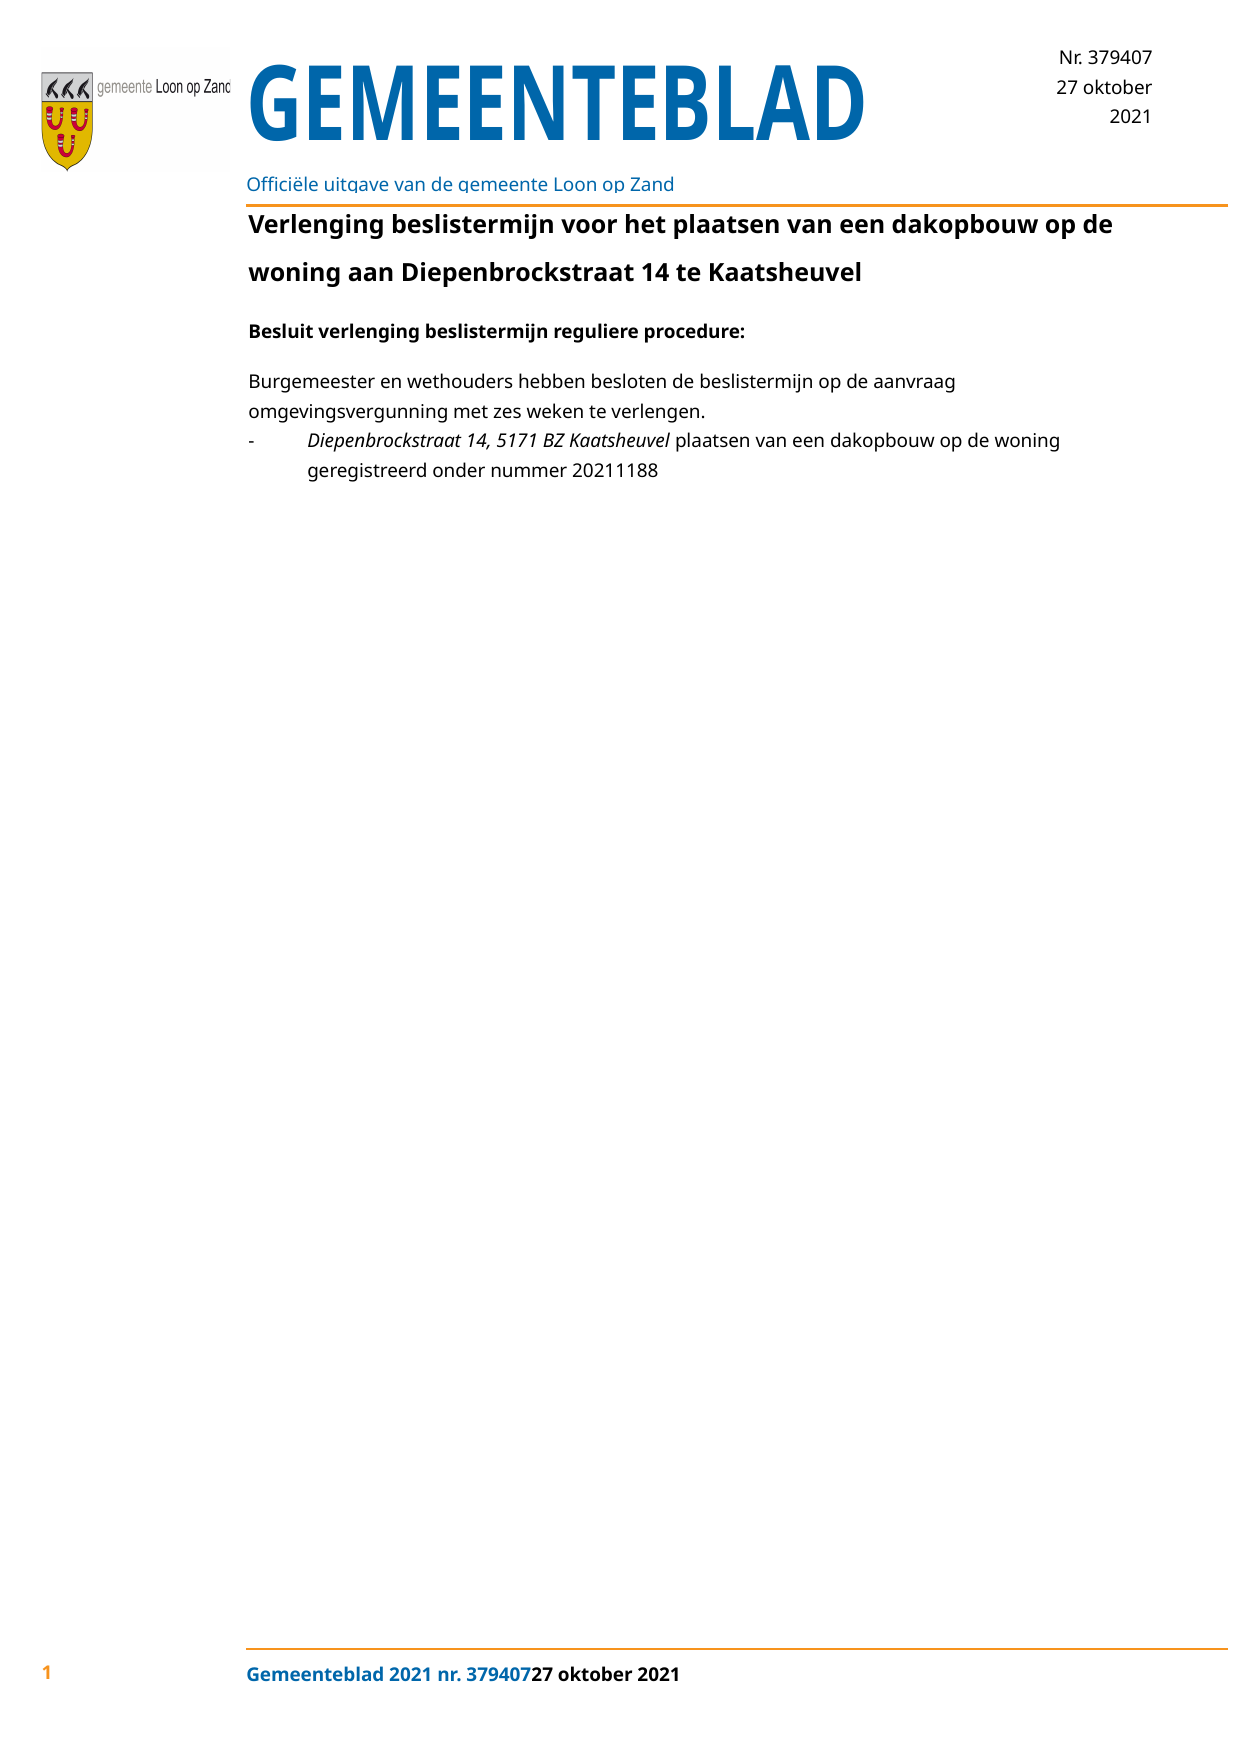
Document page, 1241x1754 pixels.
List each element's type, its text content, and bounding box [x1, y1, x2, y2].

picture [41, 47, 231, 172]
text Burgemeester en wethouders hebben besloten de beslistermijn op de aanvraag omgevingsvergunning met zes weken te verlengen. [248, 368, 1152, 424]
list Diepenbrockstraat 14, 5171 BZ Kaatsheuvel plaatsen van een dakopbouw op de woning geregistreerd onder nummer 20211188 [248, 427, 1152, 483]
text Verlenging beslistermijn voor het plaatsen van een dakopbouw op de woning aan Diepenbrockstraat 14 te Kaatsheuvel [248, 207, 1152, 288]
text Besluit verlenging beslistermijn reguliere procedure: [248, 318, 1152, 344]
